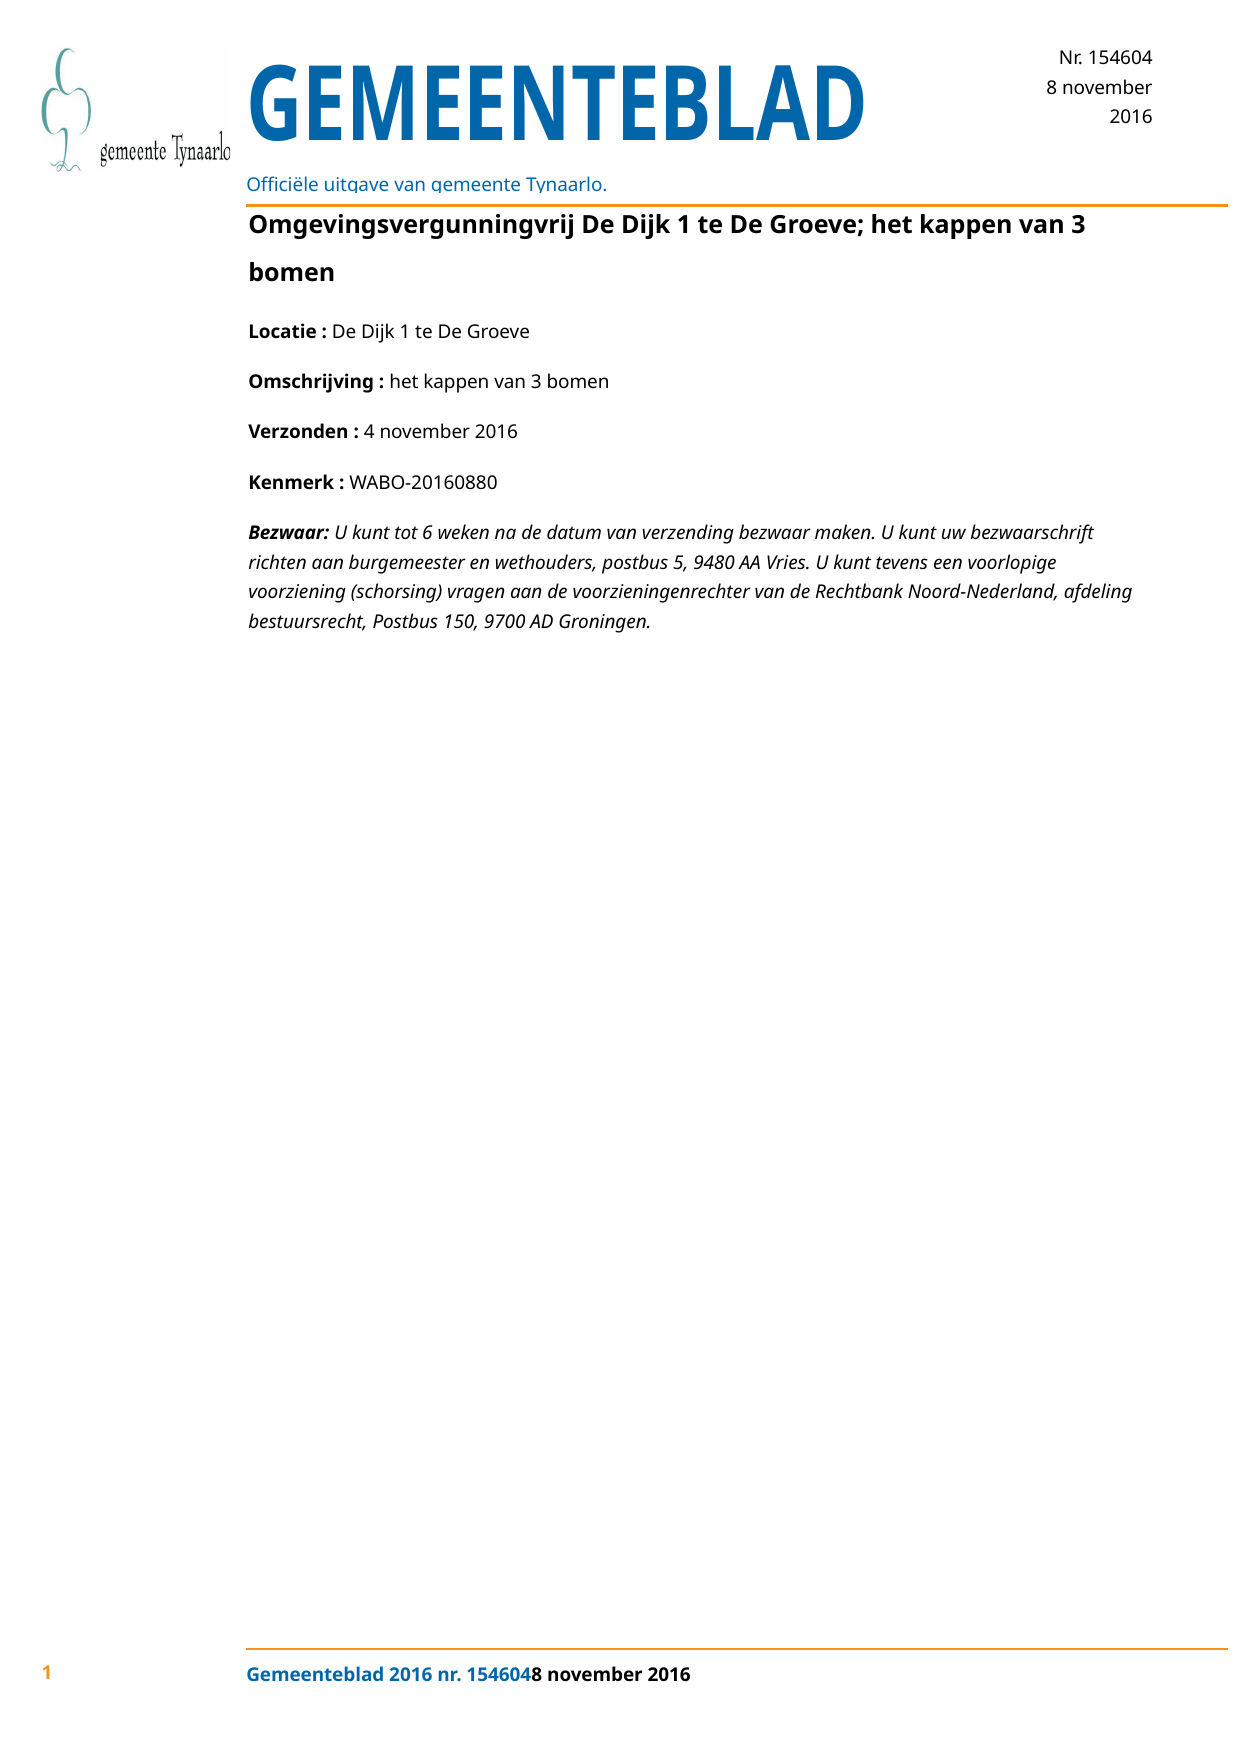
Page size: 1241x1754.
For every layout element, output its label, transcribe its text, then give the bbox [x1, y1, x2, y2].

text Omgevingsvergunningvrij De Dijk 1 te De Groeve; het kappen van 3 bomen [248, 207, 1152, 288]
text Omschrijving : het kappen van 3 bomen [248, 368, 1152, 394]
text Kenmerk : WABO-20160880 [248, 469, 1152, 495]
text Verzonden : 4 november 2016 [248, 419, 1152, 444]
picture [41, 47, 231, 172]
text Locatie : De Dijk 1 te De Groeve [248, 318, 1152, 344]
text Bezwaar: U kunt tot 6 weken na de datum van verzending bezwaar maken. U kunt uw bezwaarschrift richten aan burgemeester en wethouders, postbus 5, 9480 AA Vries. U kunt tevens een voorlopige voorziening (schorsing) vragen aan de voorzieningenrechter van de Rechtbank Noord-Nederland, afdeling bestuursrecht, Postbus 150, 9700 AD Groningen. [248, 519, 1152, 634]
